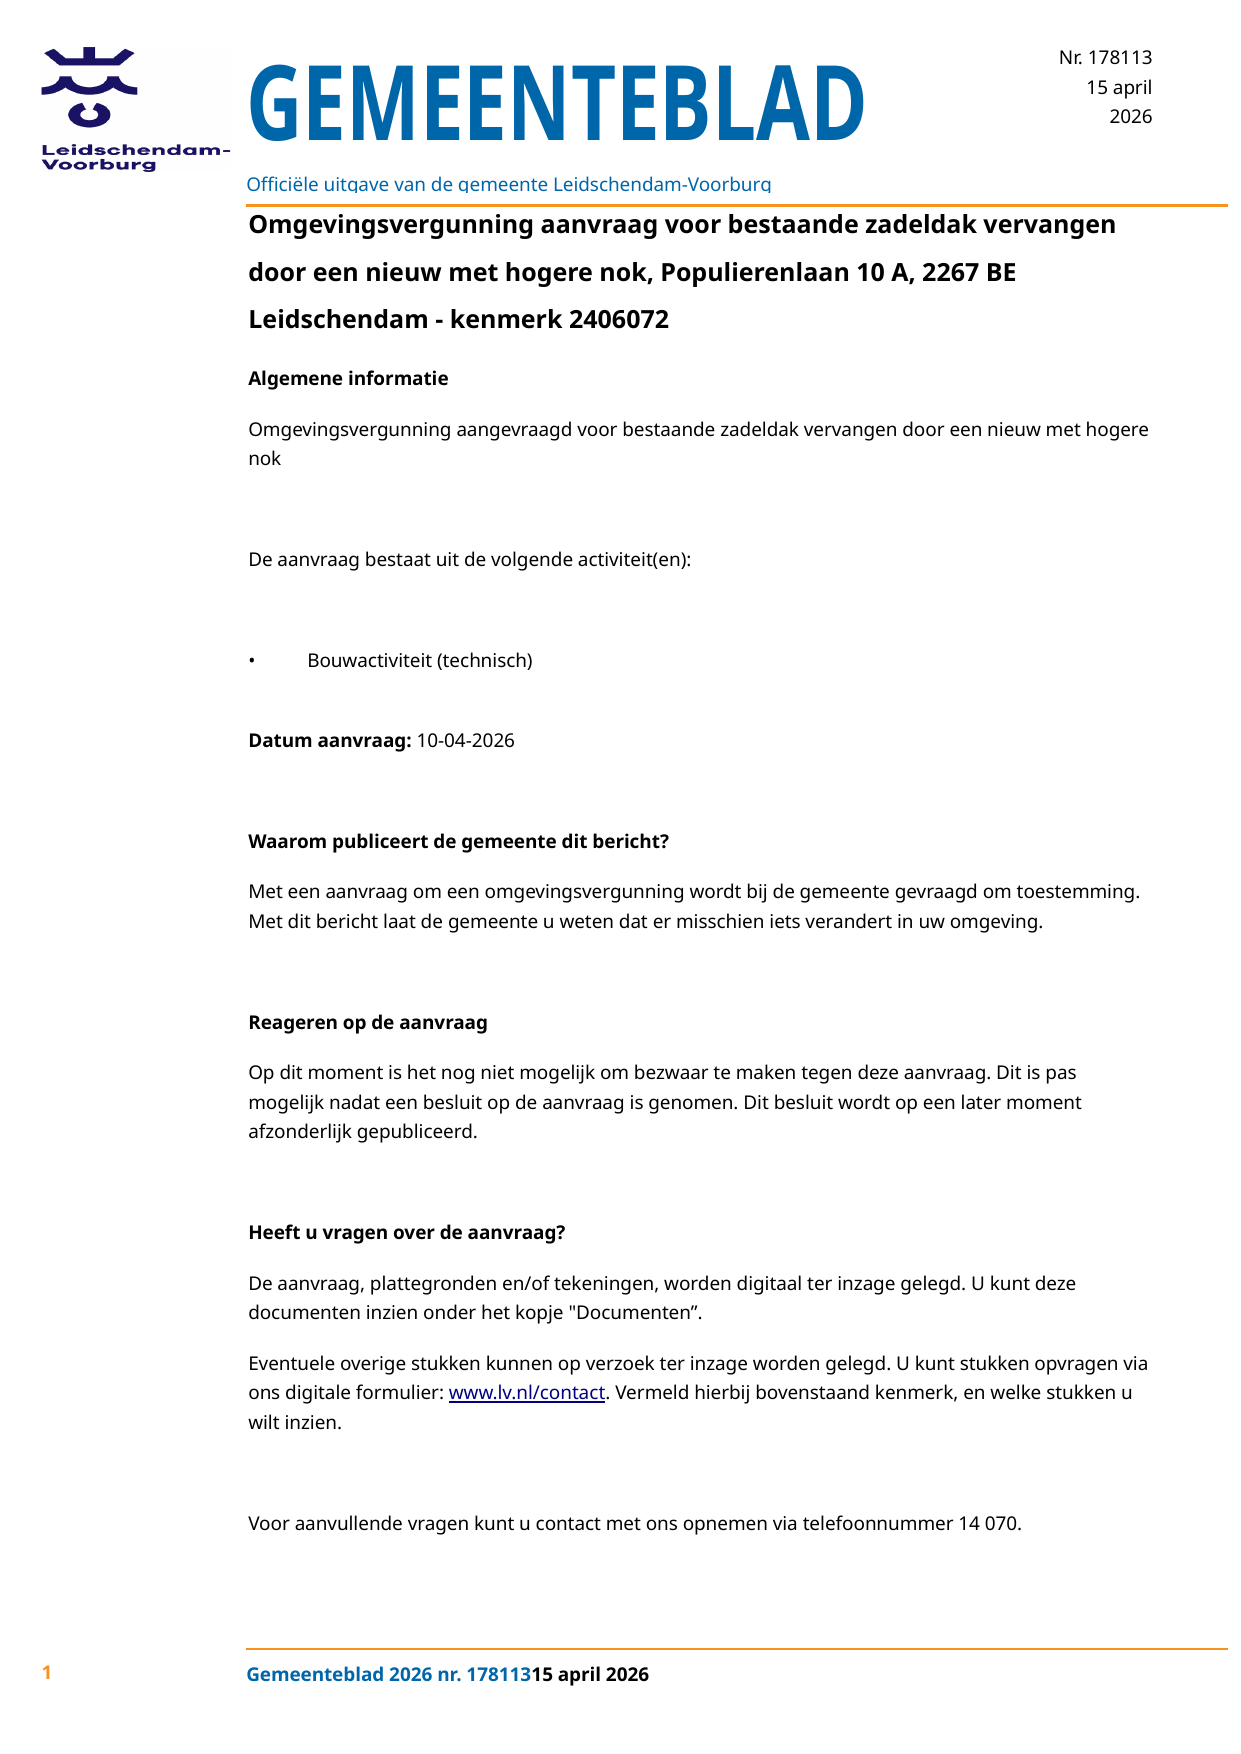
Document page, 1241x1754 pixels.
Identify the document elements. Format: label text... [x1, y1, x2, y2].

text Eventuele overige stukken kunnen op verzoek ter inzage worden gelegd. U kunt stukken opvragen via ons digitale formulier: www.lv.nl/contact. Vermeld hierbij bovenstaand kenmerk, en welke stukken u wilt inzien. [248, 1350, 1152, 1434]
text Voor aanvullende vragen kunt u contact met ons opnemen via telefoonnummer 14 070. [248, 1510, 1152, 1535]
text Omgevingsvergunning aangevraagd voor bestaande zadeldak vervangen door een nieuw met hogere nok [248, 416, 1152, 471]
text Met een aanvraag om een omgevingsvergunning wordt bij de gemeente gevraagd om toestemming. Met dit bericht laat de gemeente u weten dat er misschien iets verandert in uw omgeving. [248, 878, 1152, 934]
text Op dit moment is het nog niet mogelijk om bezwaar te maken tegen deze aanvraag. Dit is pas mogelijk nadat een besluit op de aanvraag is genomen. Dit besluit wordt op een later moment afzonderlijk gepubliceerd. [248, 1059, 1152, 1144]
text Reageren op de aanvraag [248, 1009, 1152, 1034]
text Waarom publiceert de gemeente dit bericht? [248, 828, 1152, 854]
list Bouwactiviteit (technisch) [248, 647, 1152, 673]
text Datum aanvraag: 10-04-2026 [248, 727, 1152, 753]
text Omgevingsvergunning aanvraag voor bestaande zadeldak vervangen door een nieuw met hogere nok, Populierenlaan 10 A, 2267 BE Leidschendam - kenmerk 2406072 [248, 207, 1152, 336]
text Algemene informatie [248, 366, 1152, 391]
text De aanvraag bestaat uit de volgende activiteit(en): [248, 546, 1152, 572]
picture [41, 47, 231, 172]
text Heeft u vragen over de aanvraag? [248, 1219, 1152, 1245]
text De aanvraag, plattegronden en/of tekeningen, worden digitaal ter inzage gelegd. U kunt deze documenten inzien onder het kopje "Documenten”. [248, 1270, 1152, 1325]
